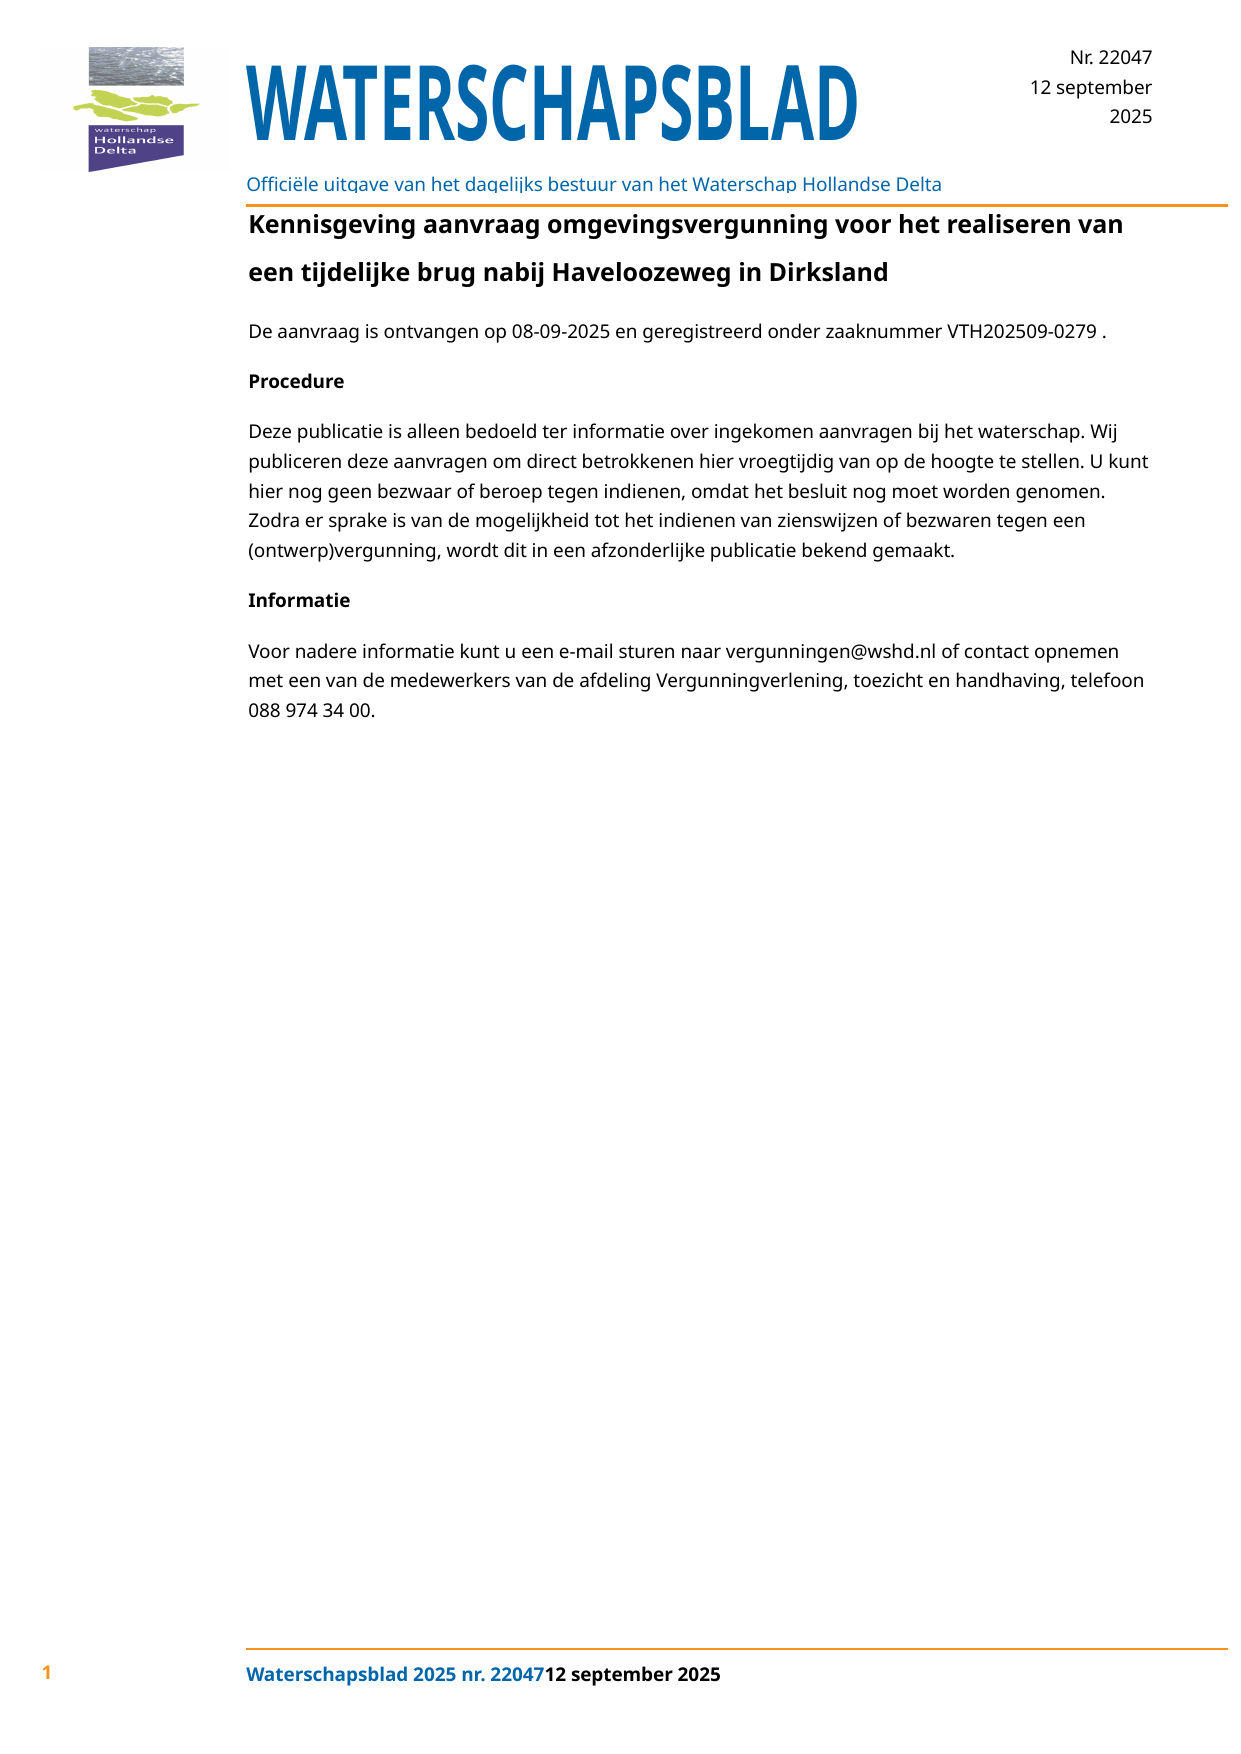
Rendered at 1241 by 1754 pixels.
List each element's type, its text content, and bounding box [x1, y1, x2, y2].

text Procedure [248, 368, 1152, 394]
text Kennisgeving aanvraag omgevingsvergunning voor het realiseren van een tijdelijke brug nabij Haveloozeweg in Dirksland [248, 207, 1152, 288]
picture [41, 47, 231, 172]
text Voor nadere informatie kunt u een e-mail sturen naar vergunningen@wshd.nl of contact opnemen met een van de medewerkers van de afdeling Vergunningverlening, toezicht en handhaving, telefoon 088 974 34 00. [248, 638, 1152, 723]
text Deze publicatie is alleen bedoeld ter informatie over ingekomen aanvragen bij het waterschap. Wij publiceren deze aanvragen om direct betrokkenen hier vroegtijdig van op de hoogte te stellen. U kunt hier nog geen bezwaar of beroep tegen indienen, omdat het besluit nog moet worden genomen. Zodra er sprake is van de mogelijkheid tot het indienen van zienswijzen of bezwaren tegen een (ontwerp)vergunning, wordt dit in een afzonderlijke publicatie bekend gemaakt. [248, 419, 1152, 563]
text De aanvraag is ontvangen op 08-09-2025 en geregistreerd onder zaaknummer VTH202509-0279 . [248, 318, 1152, 344]
text Informatie [248, 587, 1152, 613]
